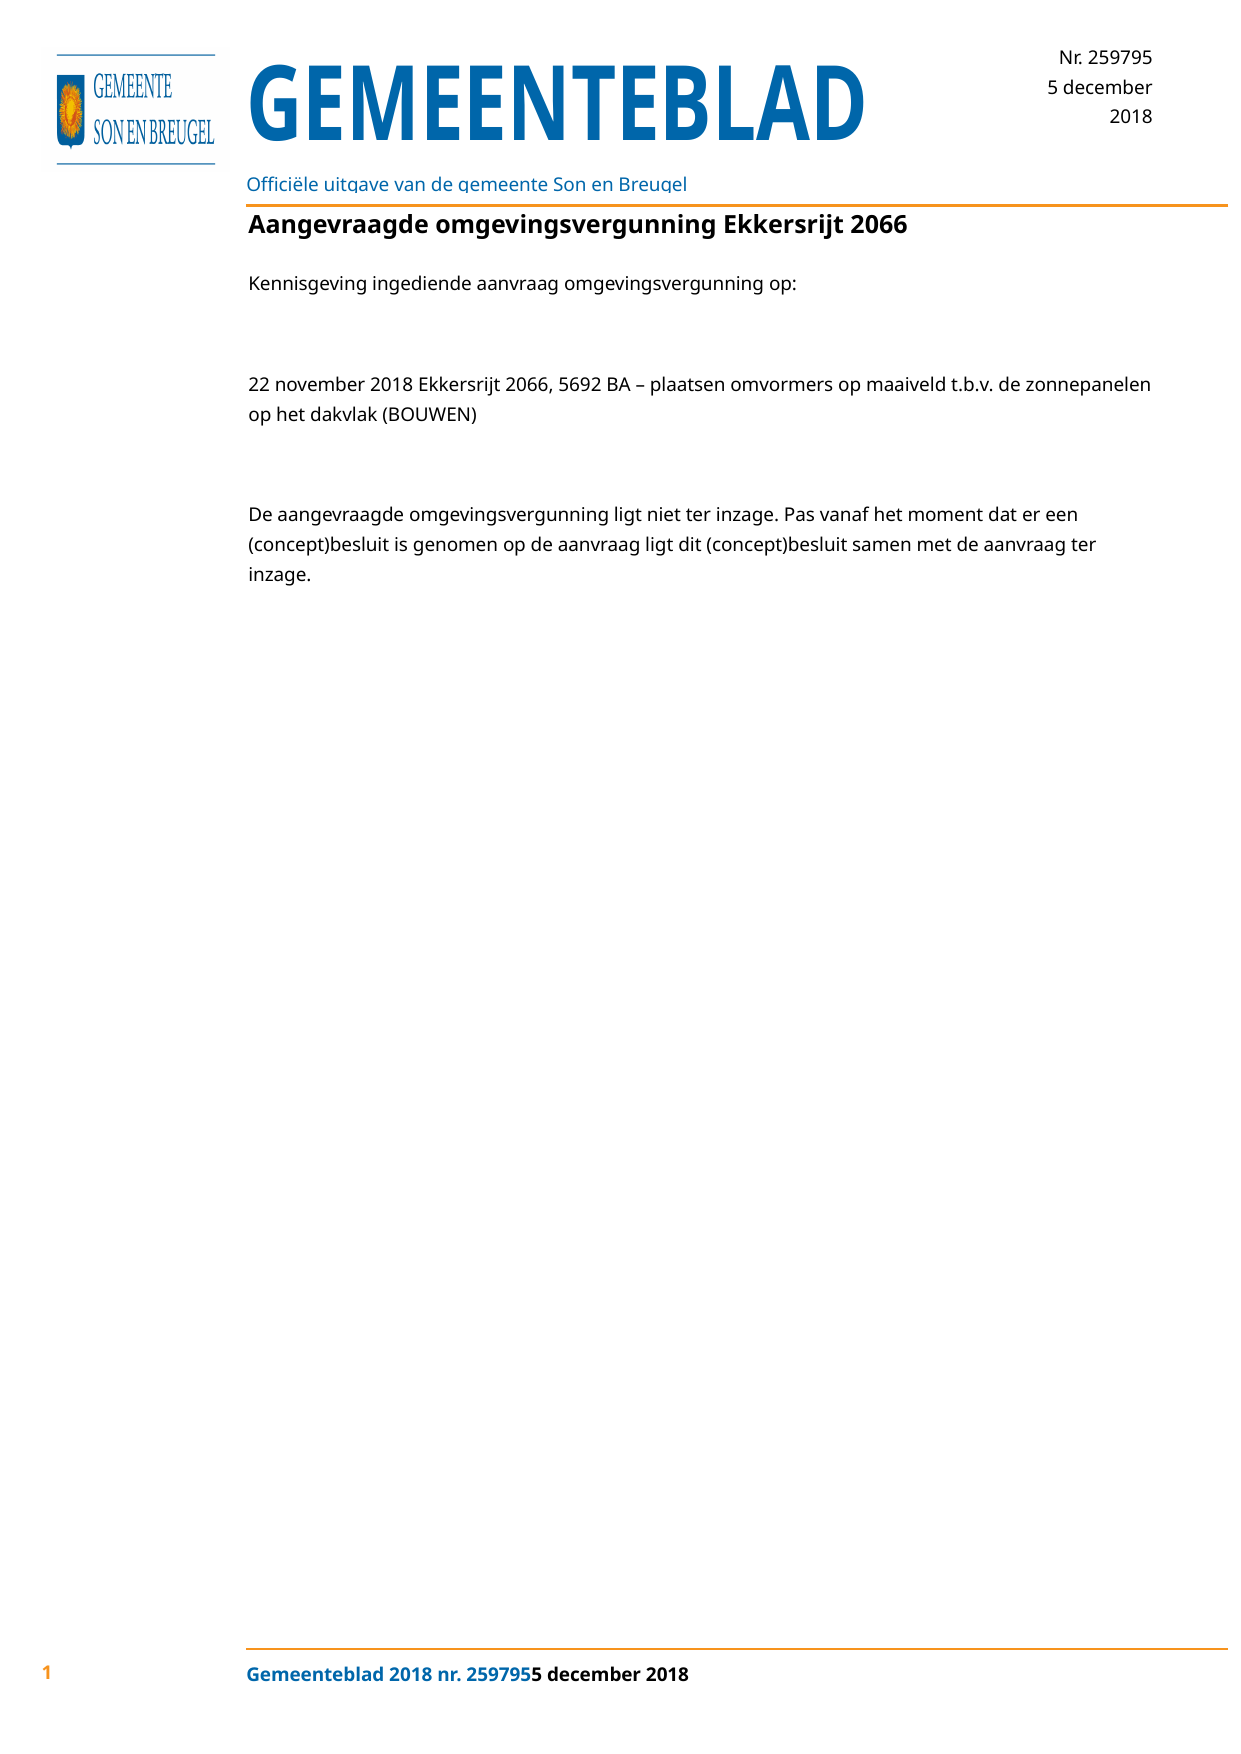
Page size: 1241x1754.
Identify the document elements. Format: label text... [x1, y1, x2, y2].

text Aangevraagde omgevingsvergunning Ekkersrijt 2066 [248, 207, 1152, 241]
text Kennisgeving ingediende aanvraag omgevingsvergunning op: [248, 270, 1152, 296]
text De aangevraagde omgevingsvergunning ligt niet ter inzage. Pas vanaf het moment dat er een (concept)besluit is genomen op de aanvraag ligt dit (concept)besluit samen met de aanvraag ter inzage. [248, 502, 1152, 586]
text 22 november 2018 Ekkersrijt 2066, 5692 BA – plaatsen omvormers op maaiveld t.b.v. de zonnepanelen op het dakvlak (BOUWEN) [248, 371, 1152, 426]
picture [41, 47, 231, 172]
